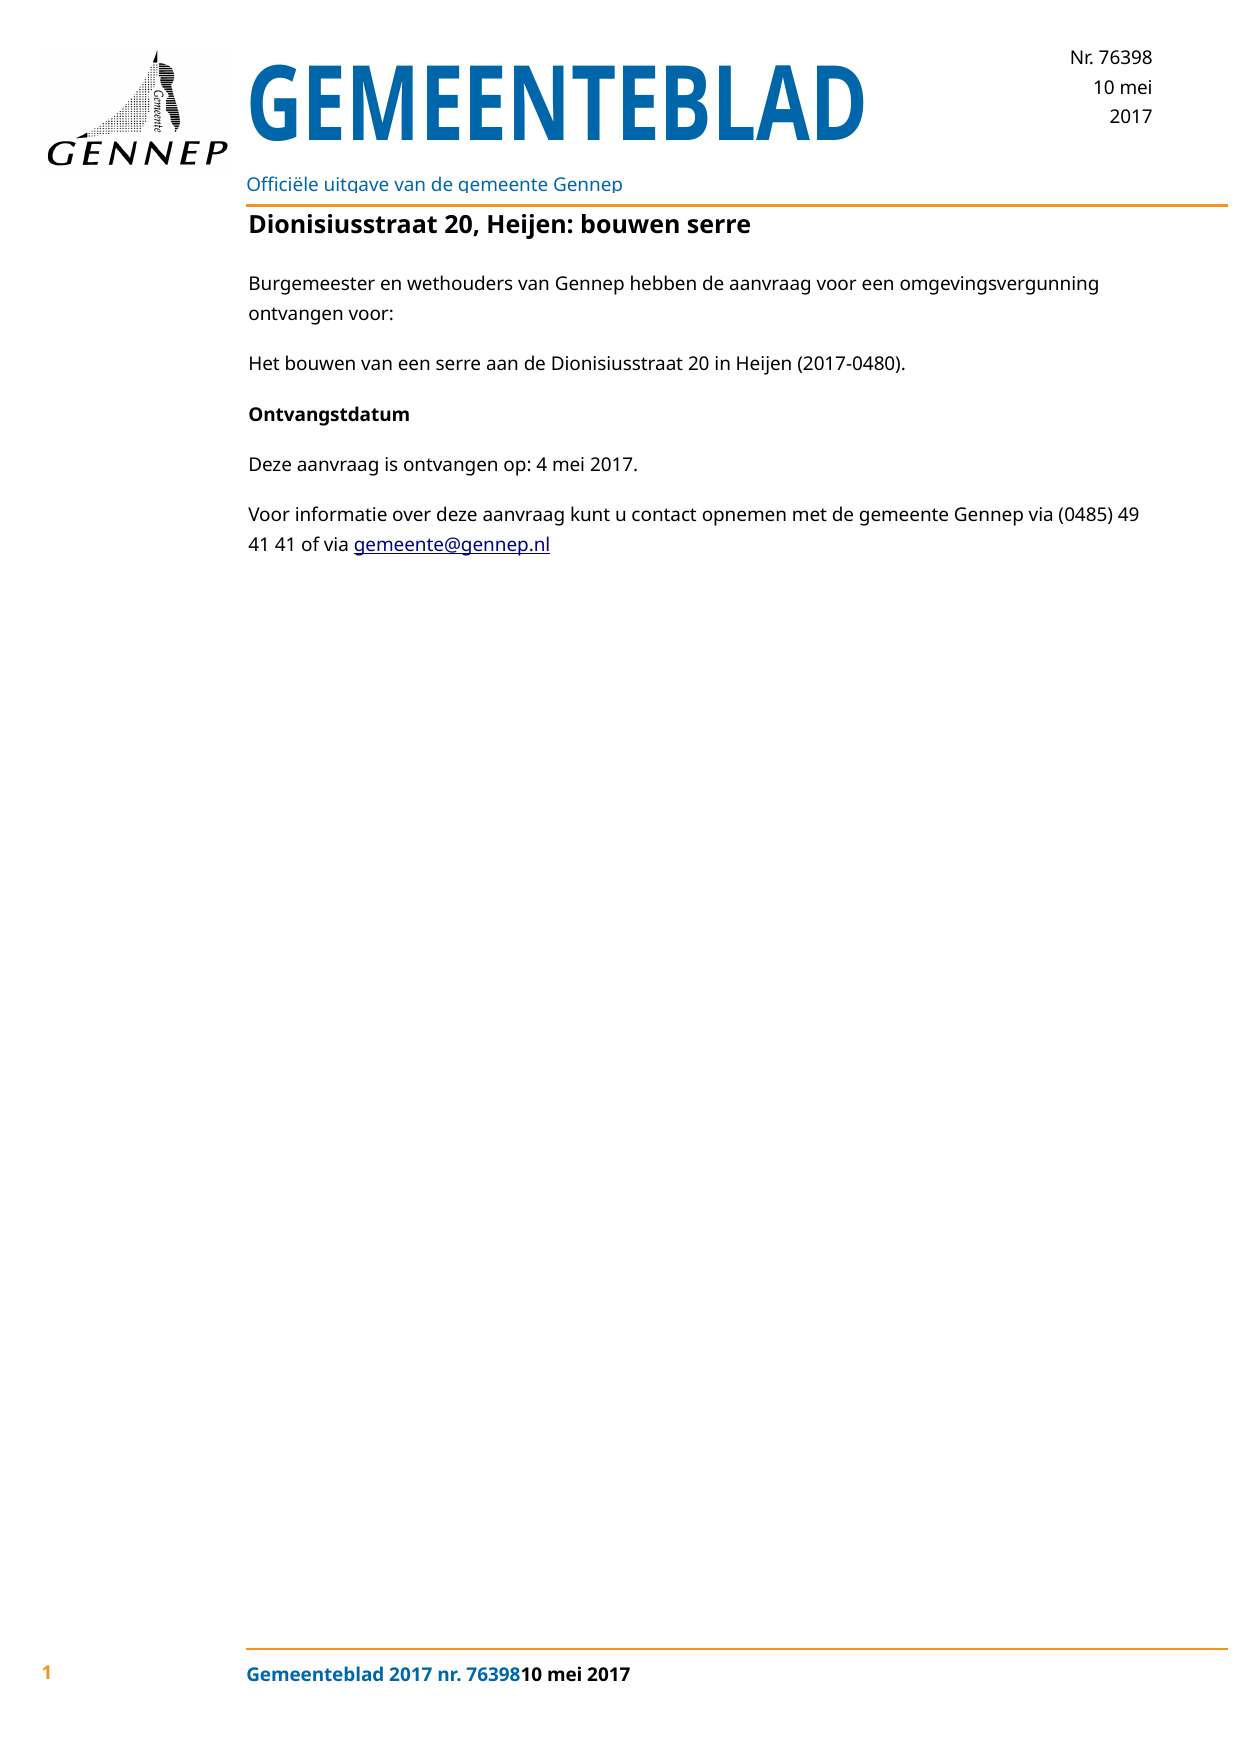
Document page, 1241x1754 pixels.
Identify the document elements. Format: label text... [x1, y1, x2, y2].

text Burgemeester en wethouders van Gennep hebben de aanvraag voor een omgevingsvergunning ontvangen voor: [248, 270, 1152, 326]
picture [41, 47, 231, 172]
text Ontvangstdatum [248, 401, 1152, 426]
text Deze aanvraag is ontvangen op: 4 mei 2017. [248, 451, 1152, 477]
text Dionisiusstraat 20, Heijen: bouwen serre [248, 207, 1152, 241]
text Het bouwen van een serre aan de Dionisiusstraat 20 in Heijen (2017-0480). [248, 350, 1152, 376]
text Voor informatie over deze aanvraag kunt u contact opnemen met de gemeente Gennep via (0485) 49 41 41 of via gemeente@gennep.nl [248, 502, 1152, 557]
